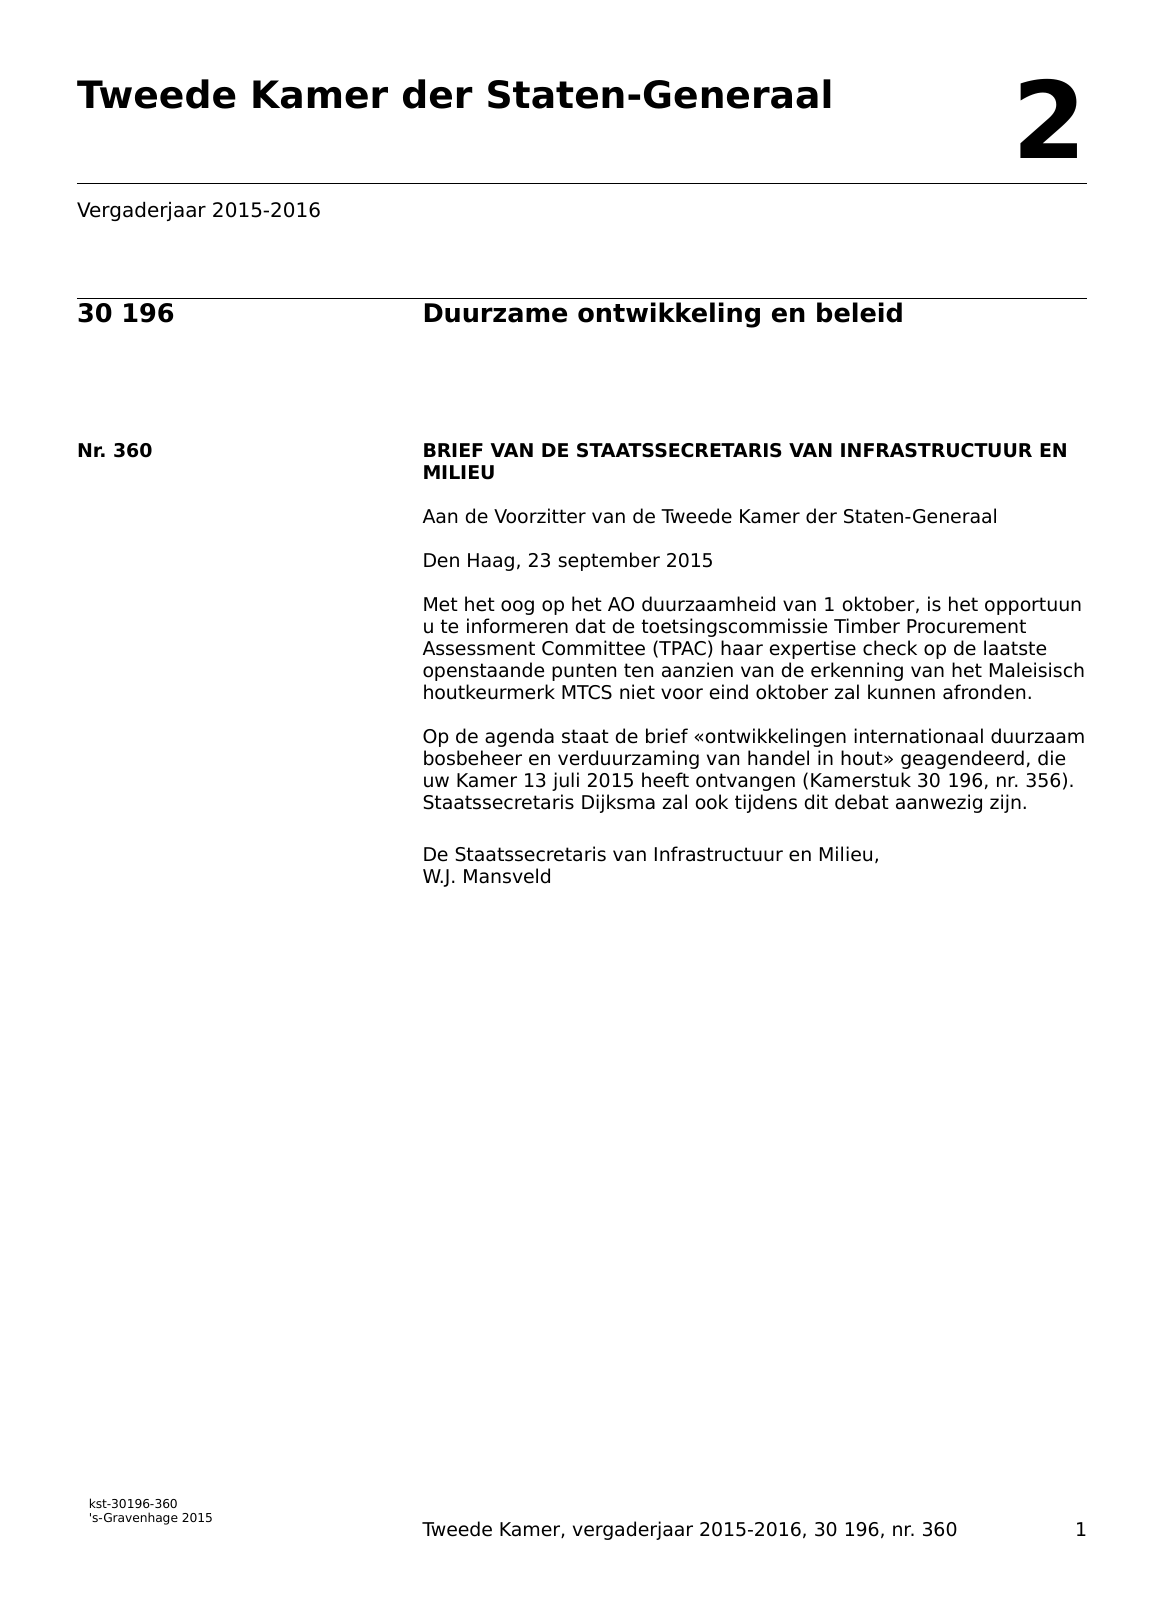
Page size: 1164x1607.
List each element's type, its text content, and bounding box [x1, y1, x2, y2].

text Den Haag, 23 september 2015 [422, 550, 1087, 572]
subtitle Nr. 360 BRIEF VAN DE STAATSSECRETARIS VAN INFRASTRUCTUUR EN MILIEU [77, 440, 1087, 484]
text De Staatssecretaris van Infrastructuur en Milieu, W.J. Mansveld [422, 844, 1087, 888]
table_header 2 [886, 59, 1087, 183]
table_cell Vergaderjaar 2015-2016 [77, 184, 1087, 298]
text Met het oog op het AO duurzaamheid van 1 oktober, is het opportuun u te informeren dat de toetsingscommissie Timber Procurement Assessment Committee (TPAC) haar expertise check op de laatste openstaande punten ten aanzien van de erkenning van het Maleisisch houtkeurmerk MTCS niet voor eind oktober zal kunnen afronden. [422, 594, 1087, 704]
table_header Tweede Kamer der Staten-Generaal [77, 59, 886, 183]
text Op de agenda staat de brief «ontwikkelingen internationaal duurzaam bosbeheer en verduurzaming van handel in hout» geagendeerd, die uw Kamer 13 juli 2015 heeft ontvangen (Kamerstuk 30 196, nr. 356). Staatssecretaris Dijksma zal ook tijdens dit debat aanwezig zijn. [422, 726, 1087, 814]
text kst-30196-360 [88, 1497, 323, 1511]
subtitle 30 196 Duurzame ontwikkeling en beleid [77, 299, 1087, 329]
text 's-Gravenhage 2015 [88, 1511, 323, 1525]
text Aan de Voorzitter van de Tweede Kamer der Staten-Generaal [422, 506, 1087, 528]
